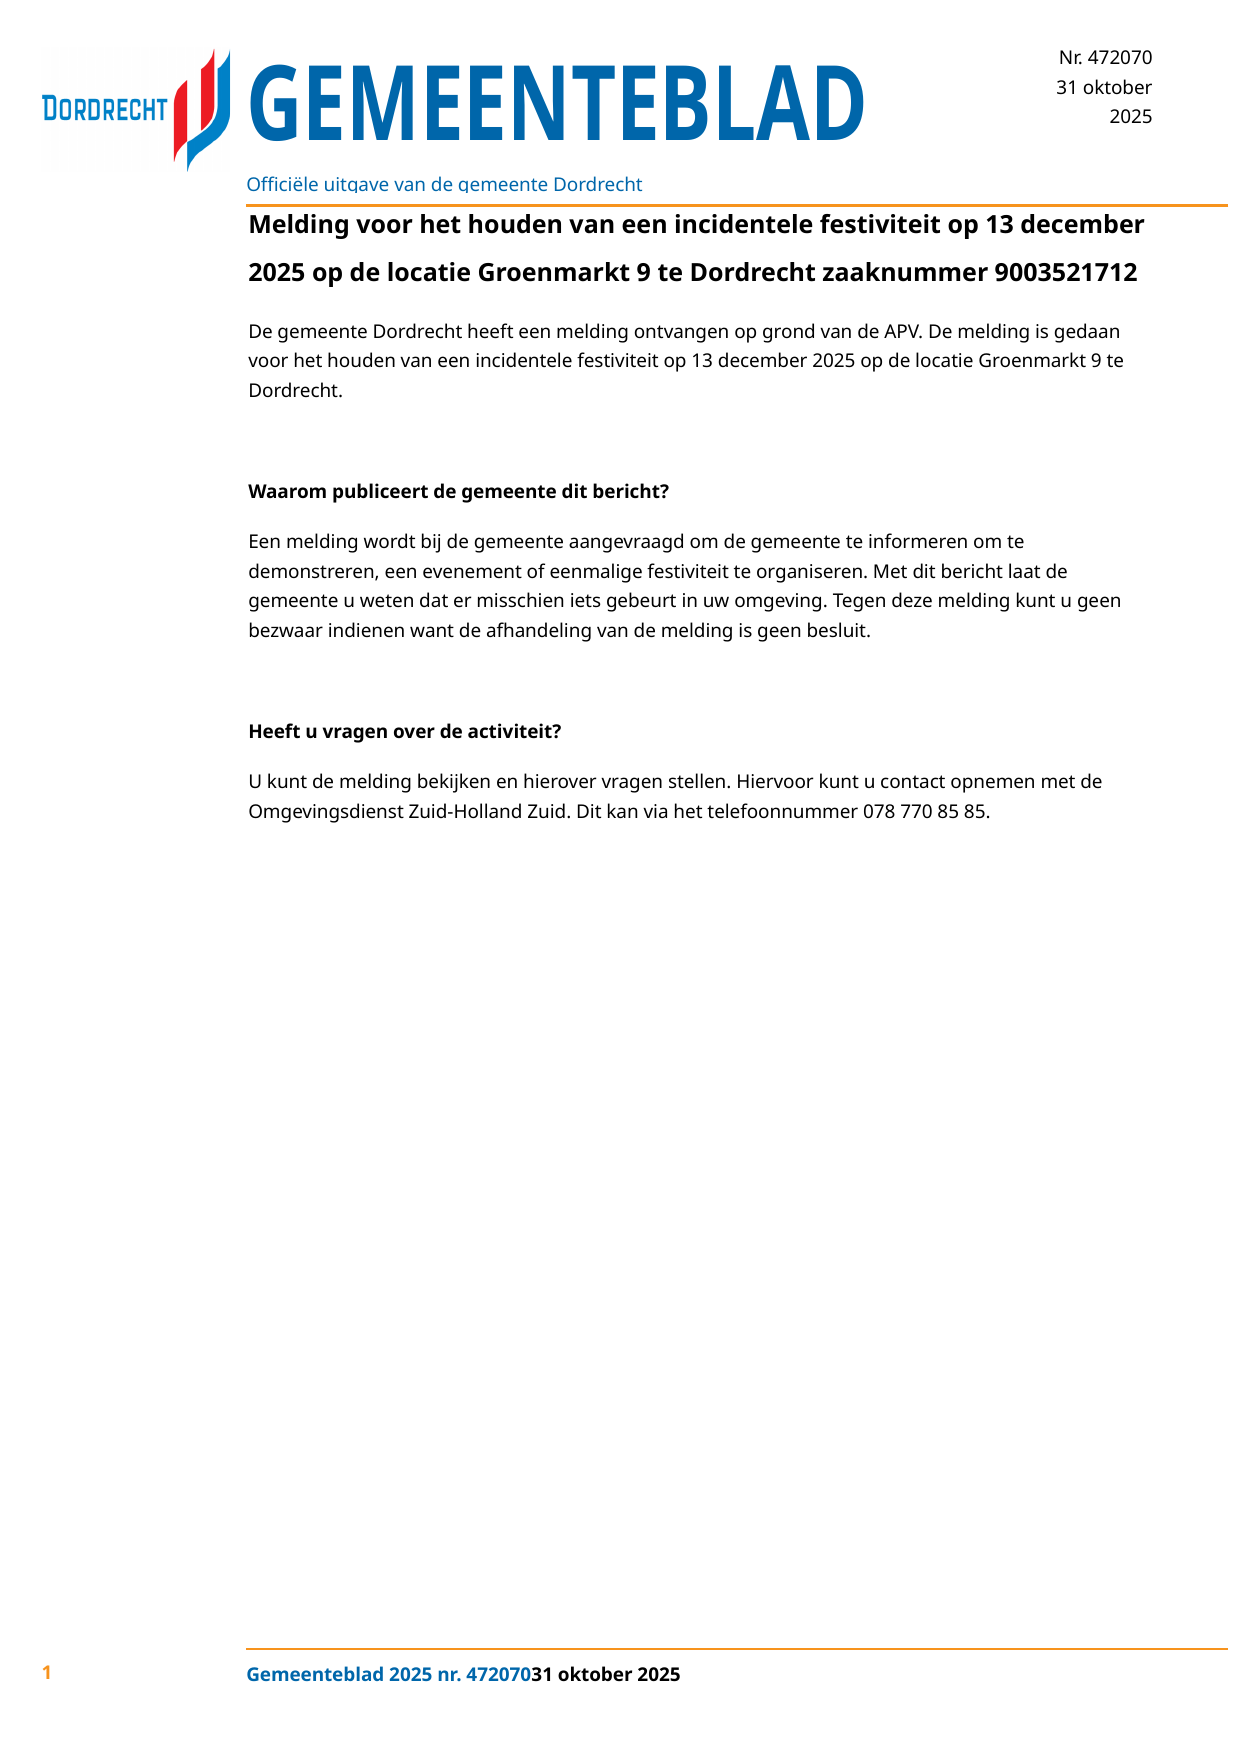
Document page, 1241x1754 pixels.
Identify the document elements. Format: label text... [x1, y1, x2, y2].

text Heeft u vragen over de activiteit? [248, 718, 1152, 744]
text U kunt de melding bekijken en hierover vragen stellen. Hiervoor kunt u contact opnemen met de Omgevingsdienst Zuid-Holland Zuid. Dit kan via het telefoonnummer 078 770 85 85. [248, 768, 1152, 824]
text De gemeente Dordrecht heeft een melding ontvangen op grond van de APV. De melding is gedaan voor het houden van een incidentele festiviteit op 13 december 2025 op de locatie Groenmarkt 9 te Dordrecht. [248, 318, 1152, 403]
text Waarom publiceert de gemeente dit bericht? [248, 478, 1152, 504]
text Een melding wordt bij de gemeente aangevraagd om de gemeente te informeren om te demonstreren, een evenement of eenmalige festiviteit te organiseren. Met dit bericht laat de gemeente u weten dat er misschien iets gebeurt in uw omgeving. Tegen deze melding kunt u geen bezwaar indienen want de afhandeling van de melding is geen besluit. [248, 528, 1152, 643]
picture [41, 47, 231, 172]
text Melding voor het houden van een incidentele festiviteit op 13 december 2025 op de locatie Groenmarkt 9 te Dordrecht zaaknummer 9003521712 [248, 207, 1152, 288]
